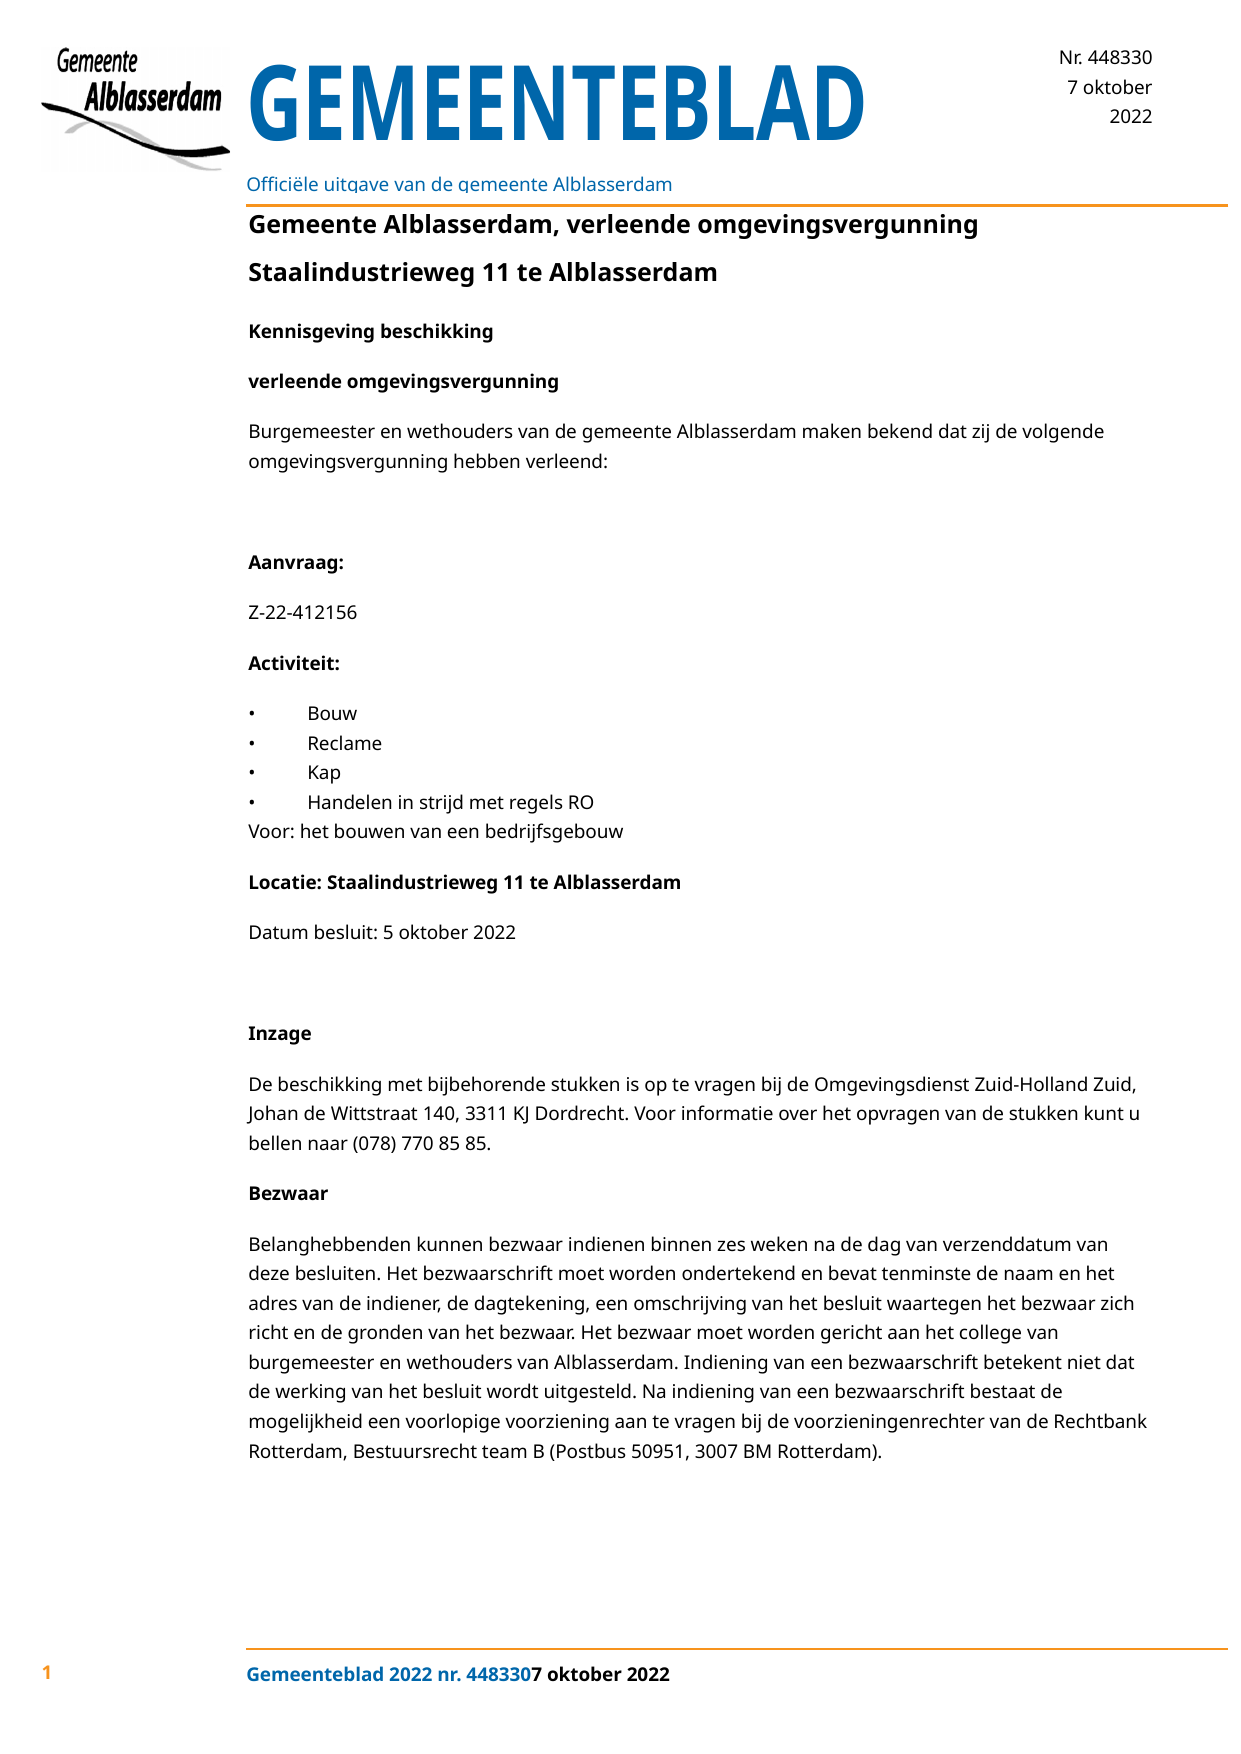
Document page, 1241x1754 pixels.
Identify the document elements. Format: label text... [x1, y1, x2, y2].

text Inzage [248, 1020, 1152, 1046]
text Activiteit: [248, 650, 1152, 676]
text Aanvraag: [248, 549, 1152, 575]
text Locatie: Staalindustrieweg 11 te Alblasserdam [248, 869, 1152, 895]
text Z-22-412156 [248, 599, 1152, 625]
text verleende omgevingsvergunning [248, 368, 1152, 394]
list Bouw [248, 700, 1152, 726]
list Kap [248, 759, 1152, 785]
list Handelen in strijd met regels RO [248, 789, 1152, 815]
text Kennisgeving beschikking [248, 318, 1152, 344]
text Gemeente Alblasserdam, verleende omgevingsvergunning Staalindustrieweg 11 te Alblasserdam [248, 207, 1152, 288]
text Voor: het bouwen van een bedrijfsgebouw [248, 819, 1152, 844]
text Datum besluit: 5 oktober 2022 [248, 919, 1152, 945]
list Reclame [248, 730, 1152, 756]
text Burgemeester en wethouders van de gemeente Alblasserdam maken bekend dat zij de volgende omgevingsvergunning hebben verleend: [248, 419, 1152, 474]
text Bezwaar [248, 1180, 1152, 1206]
text Belanghebbenden kunnen bezwaar indienen binnen zes weken na de dag van verzenddatum van deze besluiten. Het bezwaarschrift moet worden ondertekend en bevat tenminste de naam en het adres van de indiener, de dagtekening, een omschrijving van het besluit waartegen het bezwaar zich richt en de gronden van het bezwaar. Het bezwaar moet worden gericht aan het college van burgemeester en wethouders van Alblasserdam. Indiening van een bezwaarschrift betekent niet dat de werking van het besluit wordt uitgesteld. Na indiening van een bezwaarschrift bestaat de mogelijkheid een voorlopige voorziening aan te vragen bij de voorzieningenrechter van de Rechtbank Rotterdam, Bestuursrecht team B (Postbus 50951, 3007 BM Rotterdam). [248, 1231, 1152, 1464]
picture [41, 47, 231, 172]
text De beschikking met bijbehorende stukken is op te vragen bij de Omgevingsdienst Zuid-Holland Zuid, Johan de Wittstraat 140, 3311 KJ Dordrecht. Voor informatie over het opvragen van de stukken kunt u bellen naar (078) 770 85 85. [248, 1071, 1152, 1156]
